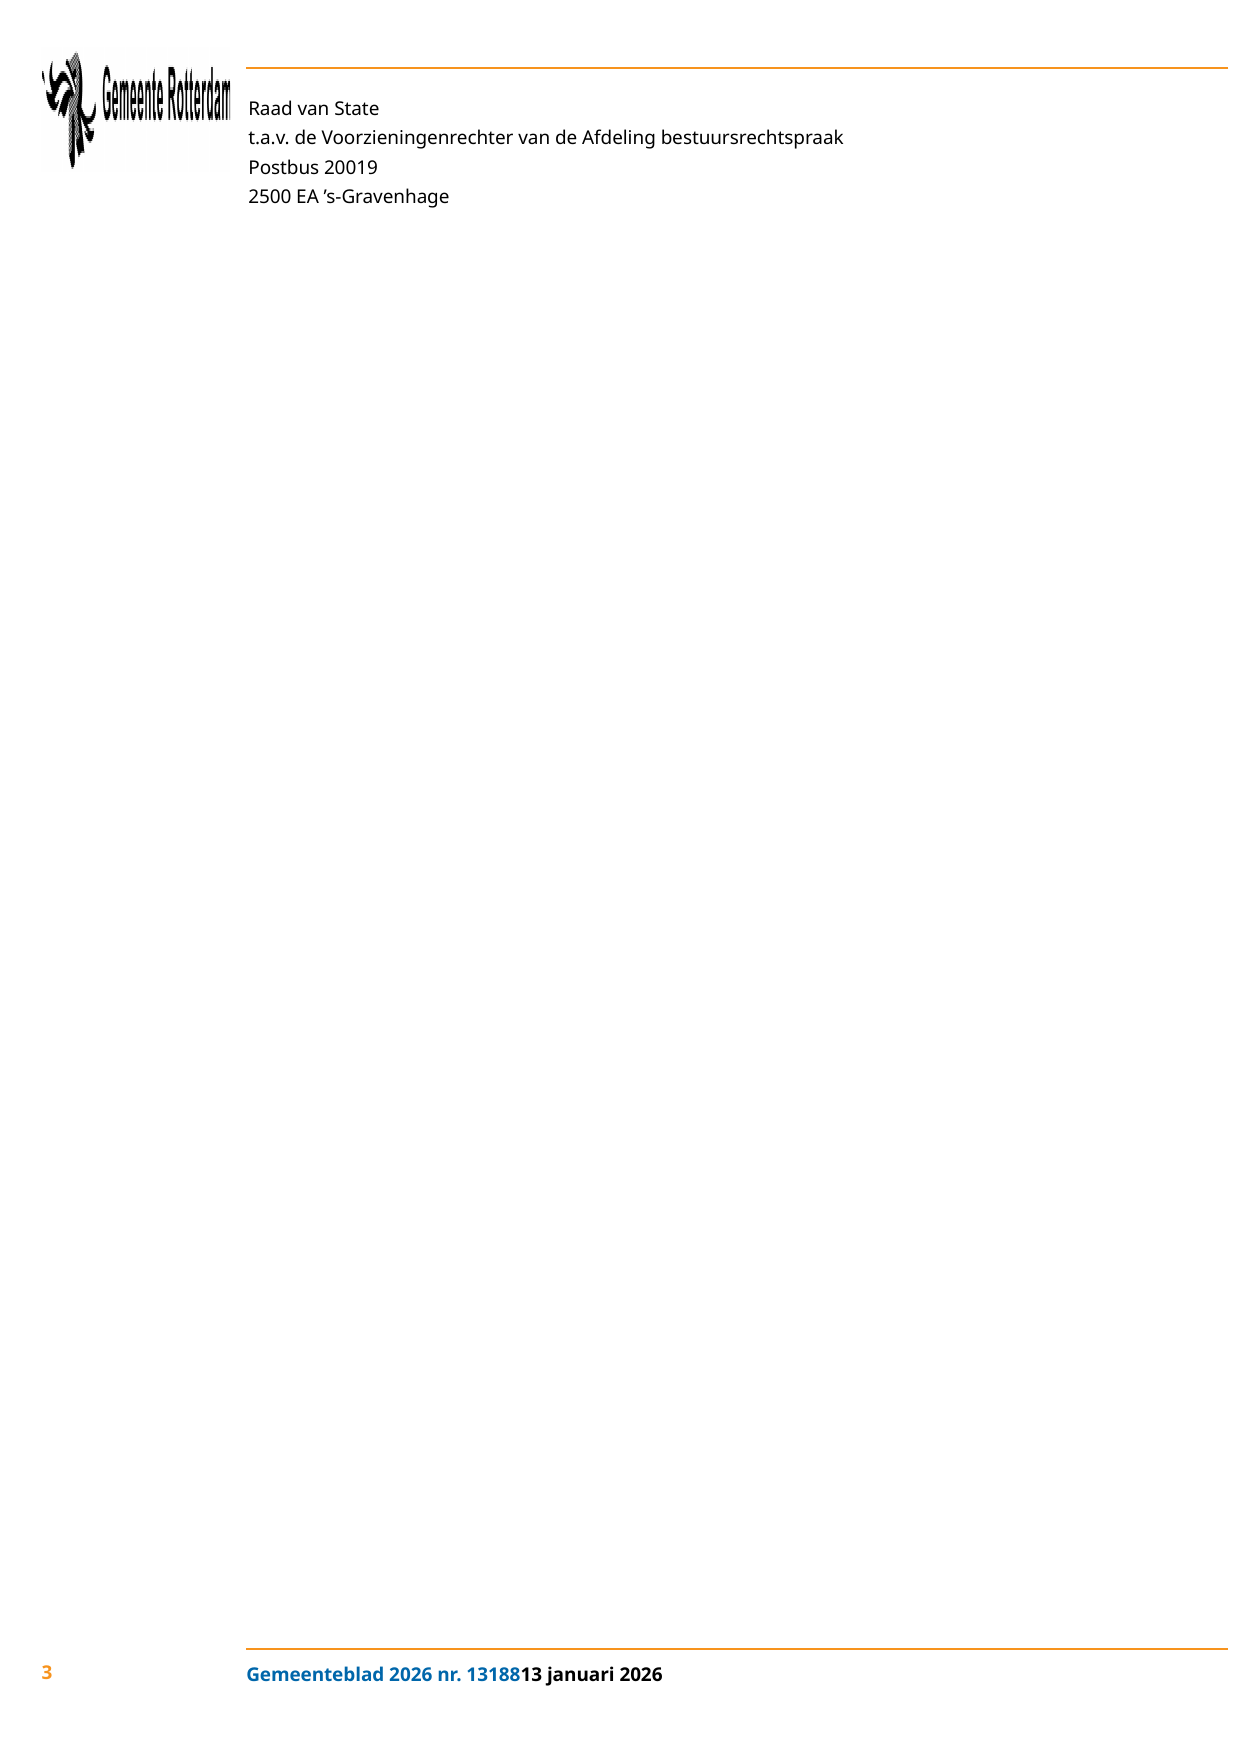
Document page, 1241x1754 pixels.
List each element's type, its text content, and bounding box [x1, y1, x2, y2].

picture [41, 47, 231, 172]
text Postbus 20019 [248, 154, 1152, 180]
text t.a.v. de Voorzieningenrechter van de Afdeling bestuursrechtspraak [248, 124, 1152, 150]
text Raad van State [248, 95, 1152, 121]
text 2500 EA ’s-Gravenhage [248, 183, 1152, 209]
